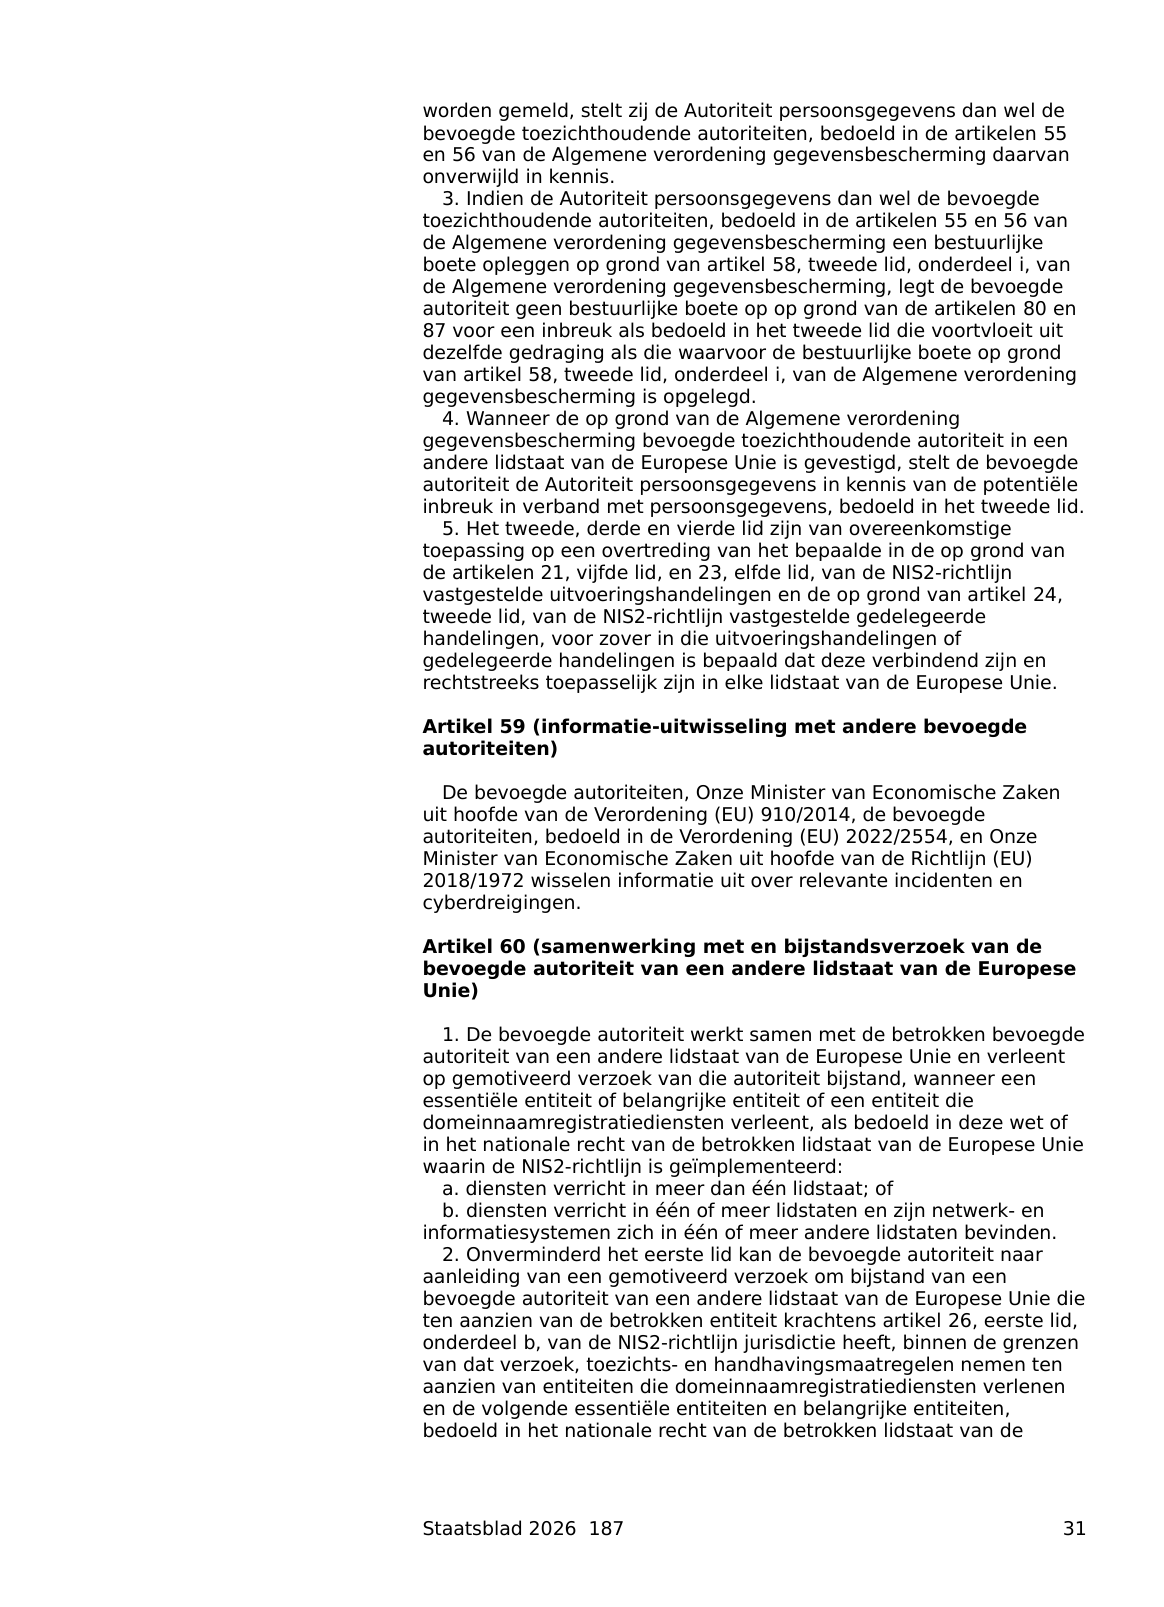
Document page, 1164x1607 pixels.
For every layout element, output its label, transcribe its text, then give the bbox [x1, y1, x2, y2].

text De bevoegde autoriteiten, Onze Minister van Economische Zaken uit hoofde van de Verordening (EU) 910/2014, de bevoegde autoriteiten, bedoeld in de Verordening (EU) 2022/2554, en Onze Minister van Economische Zaken uit hoofde van de Richtlijn (EU) 2018/1972 wisselen informatie uit over relevante incidenten en cyberdreigingen. [422, 782, 1087, 914]
text worden gemeld, stelt zij de Autoriteit persoonsgegevens dan wel de bevoegde toezichthoudende autoriteiten, bedoeld in de artikelen 55 en 56 van de Algemene verordening gegevensbescherming daarvan onverwijld in kennis. [422, 100, 1087, 188]
text a. diensten verricht in meer dan één lidstaat; of [422, 1178, 1087, 1200]
subtitle Artikel 60 (samenwerking met en bijstandsverzoek van de bevoegde autoriteit van een andere lidstaat van de Europese Unie) [422, 936, 1087, 1002]
text b. diensten verricht in één of meer lidstaten en zijn netwerk- en informatiesystemen zich in één of meer andere lidstaten bevinden. [422, 1200, 1087, 1244]
subtitle Artikel 59 (informatie-uitwisseling met andere bevoegde autoriteiten) [422, 716, 1087, 760]
text 1. De bevoegde autoriteit werkt samen met de betrokken bevoegde autoriteit van een andere lidstaat van de Europese Unie en verleent op gemotiveerd verzoek van die autoriteit bijstand, wanneer een essentiële entiteit of belangrijke entiteit of een entiteit die domeinnaamregistratiediensten verleent, als bedoeld in deze wet of in het nationale recht van de betrokken lidstaat van de Europese Unie waarin de NIS2-richtlijn is geïmplementeerd: [422, 1024, 1087, 1178]
text 3. Indien de Autoriteit persoonsgegevens dan wel de bevoegde toezichthoudende autoriteiten, bedoeld in de artikelen 55 en 56 van de Algemene verordening gegevensbescherming een bestuurlijke boete opleggen op grond van artikel 58, tweede lid, onderdeel i, van de Algemene verordening gegevensbescherming, legt de bevoegde autoriteit geen bestuurlijke boete op op grond van de artikelen 80 en 87 voor een inbreuk als bedoeld in het tweede lid die voortvloeit uit dezelfde gedraging als die waarvoor de bestuurlijke boete op grond van artikel 58, tweede lid, onderdeel i, van de Algemene verordening gegevensbescherming is opgelegd. [422, 188, 1087, 408]
text 4. Wanneer de op grond van de Algemene verordening gegevensbescherming bevoegde toezichthoudende autoriteit in een andere lidstaat van de Europese Unie is gevestigd, stelt de bevoegde autoriteit de Autoriteit persoonsgegevens in kennis van de potentiële inbreuk in verband met persoonsgegevens, bedoeld in het tweede lid. [422, 408, 1087, 518]
text 5. Het tweede, derde en vierde lid zijn van overeenkomstige toepassing op een overtreding van het bepaalde in de op grond van de artikelen 21, vijfde lid, en 23, elfde lid, van de NIS2-richtlijn vastgestelde uitvoeringshandelingen en de op grond van artikel 24, tweede lid, van de NIS2-richtlijn vastgestelde gedelegeerde handelingen, voor zover in die uitvoeringshandelingen of gedelegeerde handelingen is bepaald dat deze verbindend zijn en rechtstreeks toepasselijk zijn in elke lidstaat van de Europese Unie. [422, 518, 1087, 694]
text 2. Onverminderd het eerste lid kan de bevoegde autoriteit naar aanleiding van een gemotiveerd verzoek om bijstand van een bevoegde autoriteit van een andere lidstaat van de Europese Unie die ten aanzien van de betrokken entiteit krachtens artikel 26, eerste lid, onderdeel b, van de NIS2-richtlijn jurisdictie heeft, binnen de grenzen van dat verzoek, toezichts- en handhavingsmaatregelen nemen ten aanzien van entiteiten die domeinnaamregistratiediensten verlenen en de volgende essentiële entiteiten en belangrijke entiteiten, bedoeld in het nationale recht van de betrokken lidstaat van de [422, 1244, 1087, 1442]
